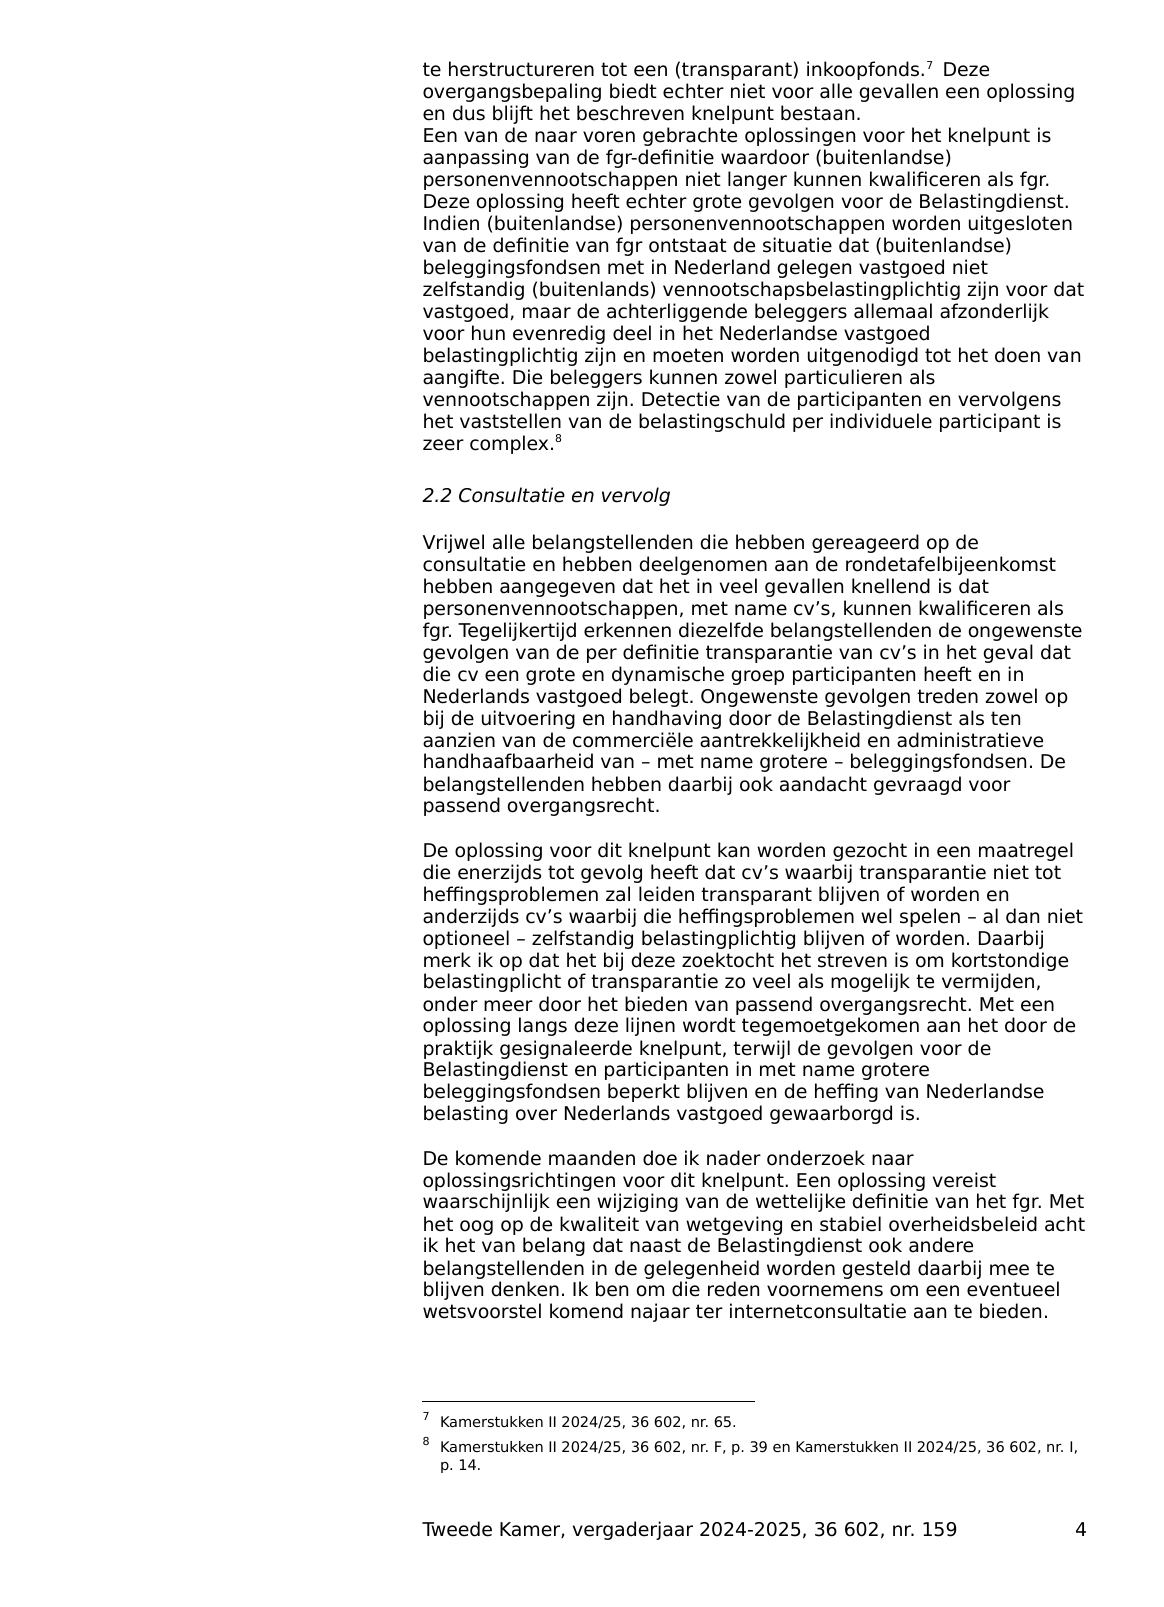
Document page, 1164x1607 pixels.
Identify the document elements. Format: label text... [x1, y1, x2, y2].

text Kamerstukken II 2024/25, 36 602, nr. F, p. 39 en Kamerstukken II 2024/25, 36 602, nr. I, p. 14. [422, 1435, 1087, 1474]
text Kamerstukken II 2024/25, 36 602, nr. 65. [422, 1410, 1087, 1432]
subtitle 2.2 Consultatie en vervolg [422, 485, 1087, 507]
text De komende maanden doe ik nader onderzoek naar oplossingsrichtingen voor dit knelpunt. Een oplossing vereist waarschijnlijk een wijziging van de wettelijke definitie van het fgr. Met het oog op de kwaliteit van wetgeving en stabiel overheidsbeleid acht ik het van belang dat naast de Belastingdienst ook andere belangstellenden in de gelegenheid worden gesteld daarbij mee te blijven denken. Ik ben om die reden voornemens om een eventueel wetsvoorstel komend najaar ter internetconsultatie aan te bieden. [422, 1147, 1087, 1323]
text te herstructureren tot een (transparant) inkoopfonds. Deze overgangsbepaling biedt echter niet voor alle gevallen een oplossing en dus blijft het beschreven knelpunt bestaan. [422, 59, 1087, 125]
text Een van de naar voren gebrachte oplossingen voor het knelpunt is aanpassing van de fgr-definitie waardoor (buitenlandse) personenvennootschappen niet langer kunnen kwalificeren als fgr. Deze oplossing heeft echter grote gevolgen voor de Belastingdienst. Indien (buitenlandse) personenvennootschappen worden uitgesloten van de definitie van fgr ontstaat de situatie dat (buitenlandse) beleggingsfondsen met in Nederland gelegen vastgoed niet zelfstandig (buitenlands) vennootschapsbelastingplichtig zijn voor dat vastgoed, maar de achterliggende beleggers allemaal afzonderlijk voor hun evenredig deel in het Nederlandse vastgoed belastingplichtig zijn en moeten worden uitgenodigd tot het doen van aangifte. Die beleggers kunnen zowel particulieren als vennootschappen zijn. Detectie van de participanten en vervolgens het vaststellen van de belastingschuld per individuele participant is zeer complex. [422, 125, 1087, 455]
text De oplossing voor dit knelpunt kan worden gezocht in een maatregel die enerzijds tot gevolg heeft dat cv’s waarbij transparantie niet tot heffingsproblemen zal leiden transparant blijven of worden en anderzijds cv’s waarbij die heffingsproblemen wel spelen – al dan niet optioneel – zelfstandig belastingplichtig blijven of worden. Daarbij merk ik op dat het bij deze zoektocht het streven is om kortstondige belastingplicht of transparantie zo veel als mogelijk te vermijden, onder meer door het bieden van passend overgangsrecht. Met een oplossing langs deze lijnen wordt tegemoetgekomen aan het door de praktijk gesignaleerde knelpunt, terwijl de gevolgen voor de Belastingdienst en participanten in met name grotere beleggingsfondsen beperkt blijven en de heffing van Nederlandse belasting over Nederlands vastgoed gewaarborgd is. [422, 839, 1087, 1125]
text Vrijwel alle belangstellenden die hebben gereageerd op de consultatie en hebben deelgenomen aan de rondetafelbijeenkomst hebben aangegeven dat het in veel gevallen knellend is dat personenvennootschappen, met name cv’s, kunnen kwalificeren als fgr. Tegelijkertijd erkennen diezelfde belangstellenden de ongewenste gevolgen van de per definitie transparantie van cv’s in het geval dat die cv een grote en dynamische groep participanten heeft en in Nederlands vastgoed belegt. Ongewenste gevolgen treden zowel op bij de uitvoering en handhaving door de Belastingdienst als ten aanzien van de commerciële aantrekkelijkheid en administratieve handhaafbaarheid van – met name grotere – beleggingsfondsen. De belangstellenden hebben daarbij ook aandacht gevraagd voor passend overgangsrecht. [422, 532, 1087, 817]
